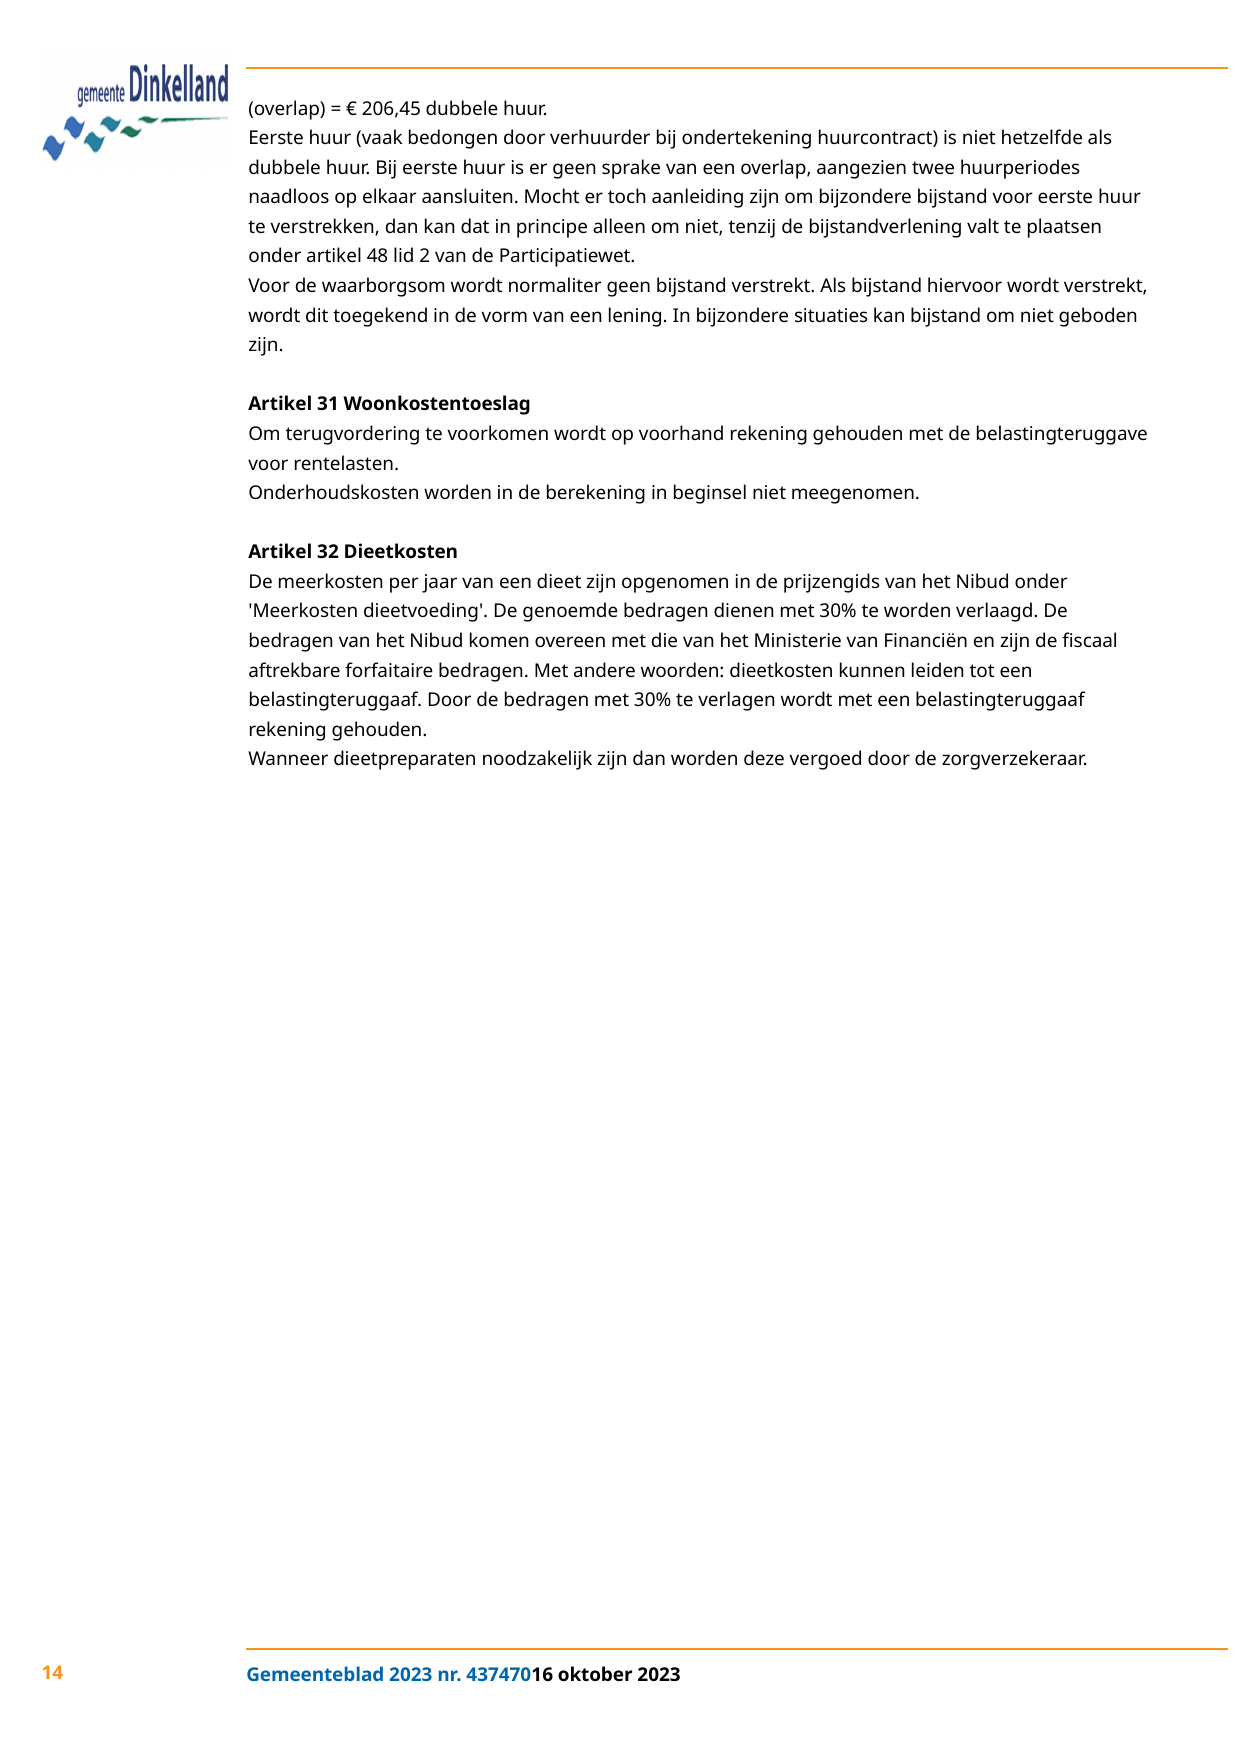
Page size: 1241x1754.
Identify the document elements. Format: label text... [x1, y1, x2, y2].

text Voor de waarborgsom wordt normaliter geen bijstand verstrekt. Als bijstand hiervoor wordt verstrekt, wordt dit toegekend in de vorm van een lening. In bijzondere situaties kan bijstand om niet geboden zijn. [248, 272, 1152, 357]
text Eerste huur (vaak bedongen door verhuurder bij ondertekening huurcontract) is niet hetzelfde als dubbele huur. Bij eerste huur is er geen sprake van een overlap, aangezien twee huurperiodes naadloos op elkaar aansluiten. Mocht er toch aanleiding zijn om bijzondere bijstand voor eerste huur te verstrekken, dan kan dat in principe alleen om niet, tenzij de bijstandverlening valt te plaatsen onder artikel 48 lid 2 van de Participatiewet. [248, 124, 1152, 268]
text Artikel 32 Dieetkosten [248, 538, 1152, 564]
text (overlap) = € 206,45 dubbele huur. [248, 95, 1152, 121]
picture [41, 47, 231, 172]
text Om terugvordering te voorkomen wordt op voorhand rekening gehouden met de belastingteruggave voor rentelasten. [248, 420, 1152, 476]
text Onderhoudskosten worden in de berekening in beginsel niet meegenomen. [248, 479, 1152, 505]
text Artikel 31 Woonkostentoeslag [248, 391, 1152, 416]
text De meerkosten per jaar van een dieet zijn opgenomen in de prijzengids van het Nibud onder 'Meerkosten dieetvoeding'. De genoemde bedragen dienen met 30% te worden verlaagd. De bedragen van het Nibud komen overeen met die van het Ministerie van Financiën en zijn de fiscaal aftrekbare forfaitaire bedragen. Met andere woorden: dieetkosten kunnen leiden tot een belastingteruggaaf. Door de bedragen met 30% te verlagen wordt met een belastingteruggaaf rekening gehouden. [248, 568, 1152, 742]
text Wanneer dieetpreparaten noodzakelijk zijn dan worden deze vergoed door de zorgverzekeraar. [248, 746, 1152, 771]
